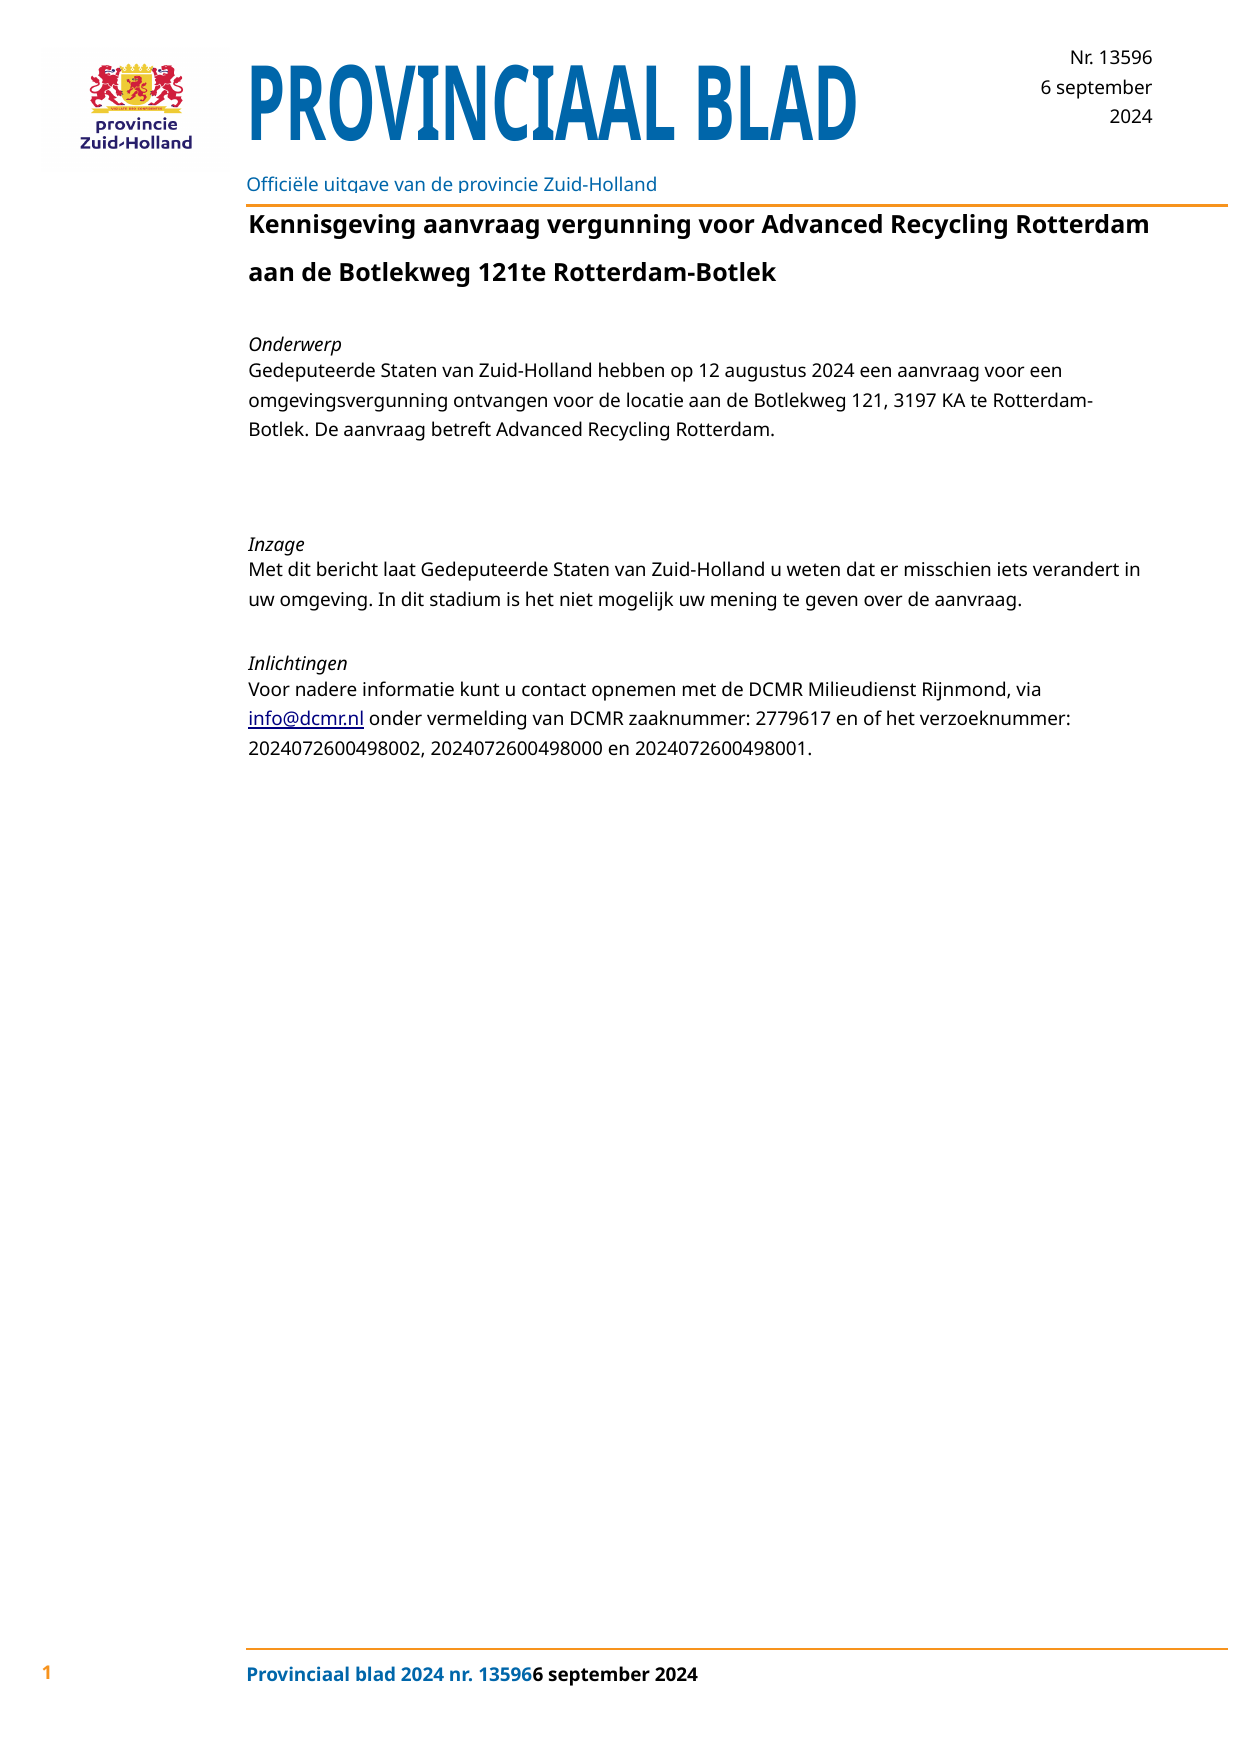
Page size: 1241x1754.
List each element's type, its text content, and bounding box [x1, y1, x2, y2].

text Kennisgeving aanvraag vergunning voor Advanced Recycling Rotterdam aan de Botlekweg 121te Rotterdam-Botlek [248, 207, 1152, 288]
text Inzage [248, 531, 1152, 556]
text Met dit bericht laat Gedeputeerde Staten van Zuid-Holland u weten dat er misschien iets verandert in uw omgeving. In dit stadium is het niet mogelijk uw mening te geven over de aanvraag. [248, 556, 1152, 612]
picture [41, 47, 231, 172]
text Inlichtingen [248, 650, 1152, 676]
text Voor nadere informatie kunt u contact opnemen met de DCMR Milieudienst Rijnmond, via info@dcmr.nl onder vermelding van DCMR zaaknummer: 2779617 en of het verzoeknummer: 2024072600498002, 2024072600498000 en 2024072600498001. [248, 676, 1152, 761]
text Gedeputeerde Staten van Zuid-Holland hebben op 12 augustus 2024 een aanvraag voor een omgevingsvergunning ontvangen voor de locatie aan de Botlekweg 121, 3197 KA te Rotterdam-Botlek. De aanvraag betreft Advanced Recycling Rotterdam. [248, 357, 1152, 442]
text Onderwerp [248, 331, 1152, 357]
